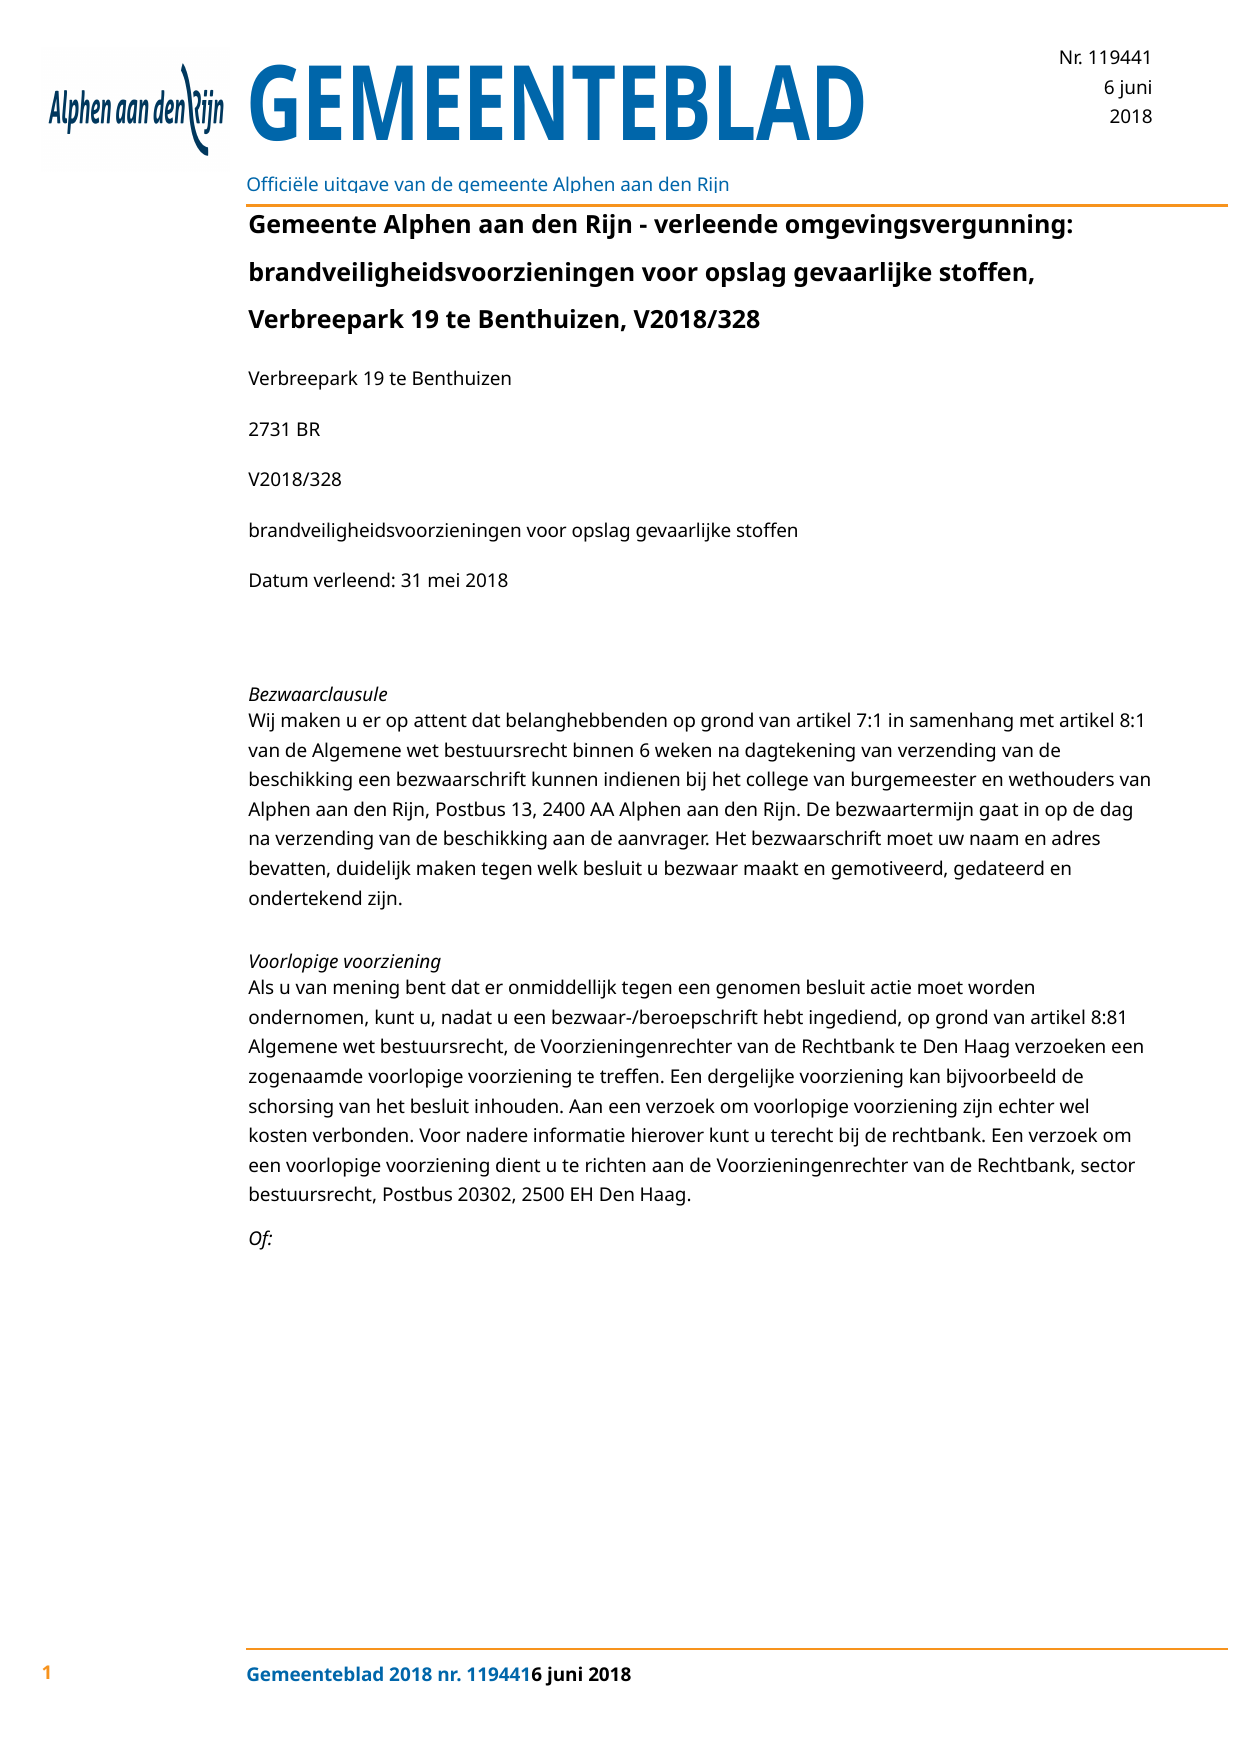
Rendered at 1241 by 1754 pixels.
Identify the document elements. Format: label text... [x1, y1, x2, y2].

text Of: [248, 1225, 1152, 1250]
text V2018/328 [248, 466, 1152, 492]
text Als u van mening bent dat er onmiddellijk tegen een genomen besluit actie moet worden ondernomen, kunt u, nadat u een bezwaar-/beroepschrift hebt ingediend, op grond van artikel 8:81 Algemene wet bestuursrecht, de Voorzieningenrechter van de Rechtbank te Den Haag verzoeken een zogenaamde voorlopige voorziening te treffen. Een dergelijke voorziening kan bijvoorbeeld de schorsing van het besluit inhouden. Aan een verzoek om voorlopige voorziening zijn echter wel kosten verbonden. Voor nadere informatie hierover kunt u terecht bij de rechtbank. Een verzoek om een voorlopige voorziening dient u te richten aan de Voorzieningenrechter van de Rechtbank, sector bestuursrecht, Postbus 20302, 2500 EH Den Haag. [248, 974, 1152, 1207]
text Verbreepark 19 te Benthuizen [248, 366, 1152, 391]
text Gemeente Alphen aan den Rijn - verleende omgevingsvergunning: brandveiligheidsvoorzieningen voor opslag gevaarlijke stoffen, Verbreepark 19 te Benthuizen, V2018/328 [248, 207, 1152, 336]
picture [41, 47, 231, 172]
text brandveiligheidsvoorzieningen voor opslag gevaarlijke stoffen [248, 517, 1152, 542]
text Voorlopige voorziening [248, 949, 1152, 974]
text Datum verleend: 31 mei 2018 [248, 567, 1152, 593]
text 2731 BR [248, 416, 1152, 442]
text Bezwaarclausule [248, 682, 1152, 707]
text Wij maken u er op attent dat belanghebbenden op grond van artikel 7:1 in samenhang met artikel 8:1 van de Algemene wet bestuursrecht binnen 6 weken na dagtekening van verzending van de beschikking een bezwaarschrift kunnen indienen bij het college van burgemeester en wethouders van Alphen aan den Rijn, Postbus 13, 2400 AA Alphen aan den Rijn. De bezwaartermijn gaat in op de dag na verzending van de beschikking aan de aanvrager. Het bezwaarschrift moet uw naam en adres bevatten, duidelijk maken tegen welk besluit u bezwaar maakt en gemotiveerd, gedateerd en ondertekend zijn. [248, 707, 1152, 911]
